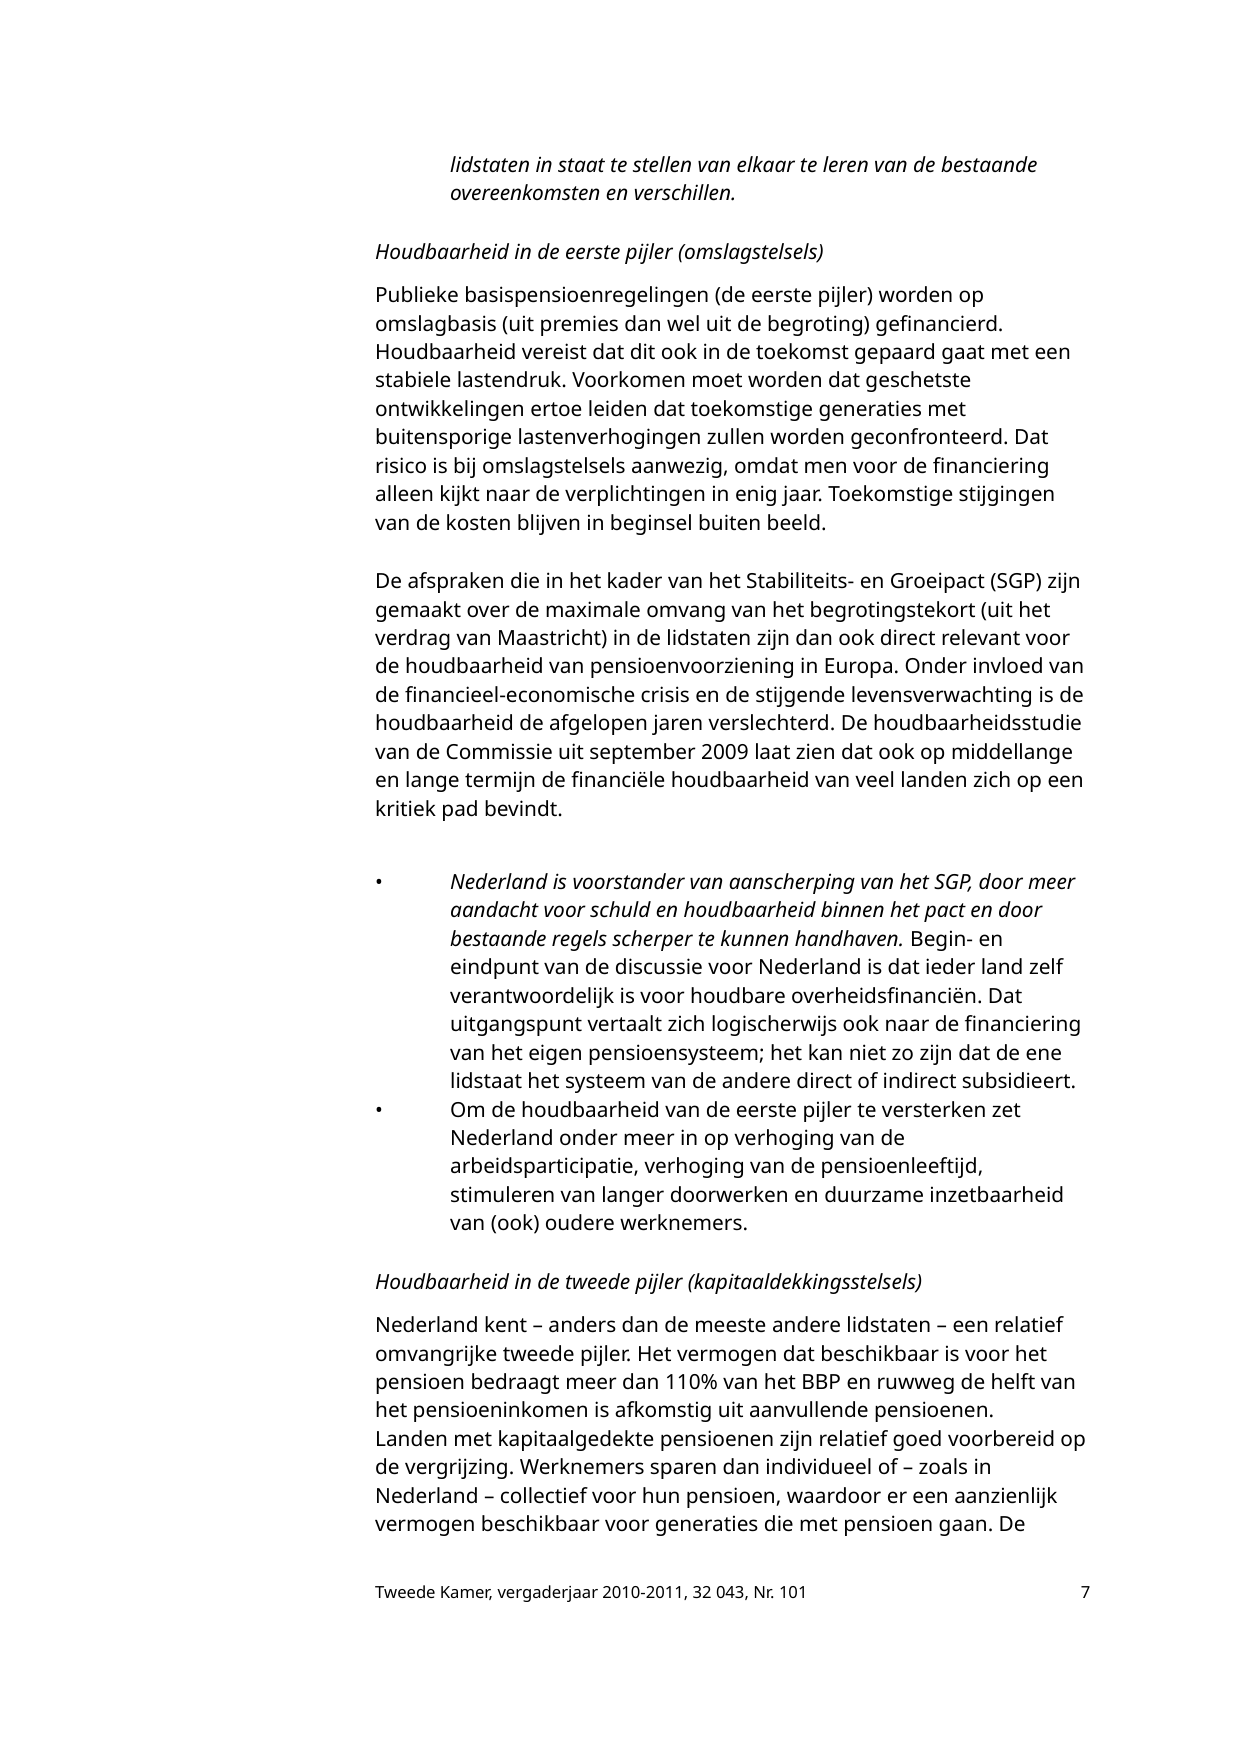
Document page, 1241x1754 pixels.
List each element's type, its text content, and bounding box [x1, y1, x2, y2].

text Nederland kent – anders dan de meeste andere lidstaten – een relatief omvangrijke tweede pijler. Het vermogen dat beschikbaar is voor het pensioen bedraagt meer dan 110% van het BBP en ruwweg de helft van het pensioeninkomen is afkomstig uit aanvullende pensioenen. [375, 1310, 1090, 1424]
text Houdbaarheid in de tweede pijler (kapitaaldekkingsstelsels) [375, 1267, 1090, 1295]
text Houdbaarheid in de eerste pijler (omslagstelsels) [375, 237, 1090, 265]
list lidstaten in staat te stellen van elkaar te leren van de bestaande overeenkomsten en verschillen. [375, 150, 1090, 207]
list Om de houdbaarheid van de eerste pijler te versterken zet Nederland onder meer in op verhoging van de arbeidsparticipatie, verhoging van de pensioenleeftijd, stimuleren van langer doorwerken en duurzame inzetbaarheid van (ook) oudere werknemers. [375, 1095, 1090, 1237]
list Nederland is voorstander van aanscherping van het SGP, door meer aandacht voor schuld en houdbaarheid binnen het pact en door bestaande regels scherper te kunnen handhaven. Begin- en eindpunt van de discussie voor Nederland is dat ieder land zelf verantwoordelijk is voor houdbare overheidsfinanciën. Dat uitgangspunt vertaalt zich logischerwijs ook naar de financiering van het eigen pensioensysteem; het kan niet zo zijn dat de ene lidstaat het systeem van de andere direct of indirect subsidieert. [375, 867, 1090, 1095]
text Publieke basispensioenregelingen (de eerste pijler) worden op omslagbasis (uit premies dan wel uit de begroting) gefinancierd. Houdbaarheid vereist dat dit ook in de toekomst gepaard gaat met een stabiele lastendruk. Voorkomen moet worden dat geschetste ontwikkelingen ertoe leiden dat toekomstige generaties met buitensporige lastenverhogingen zullen worden geconfronteerd. Dat risico is bij omslagstelsels aanwezig, omdat men voor de financiering alleen kijkt naar de verplichtingen in enig jaar. Toekomstige stijgingen van de kosten blijven in beginsel buiten beeld. [375, 280, 1090, 536]
text Landen met kapitaalgedekte pensioenen zijn relatief goed voorbereid op de vergrijzing. Werknemers sparen dan individueel of – zoals in Nederland – collectief voor hun pensioen, waardoor er een aanzienlijk vermogen beschikbaar voor generaties die met pensioen gaan. De [375, 1424, 1090, 1538]
text De afspraken die in het kader van het Stabiliteits- en Groeipact (SGP) zijn gemaakt over de maximale omvang van het begrotingstekort (uit het verdrag van Maastricht) in de lidstaten zijn dan ook direct relevant voor de houdbaarheid van pensioenvoorziening in Europa. Onder invloed van de financieel-economische crisis en de stijgende levensverwachting is de houdbaarheid de afgelopen jaren verslechterd. De houdbaarheidsstudie van de Commissie uit september 2009 laat zien dat ook op middellange en lange termijn de financiële houdbaarheid van veel landen zich op een kritiek pad bevindt. [375, 566, 1090, 822]
